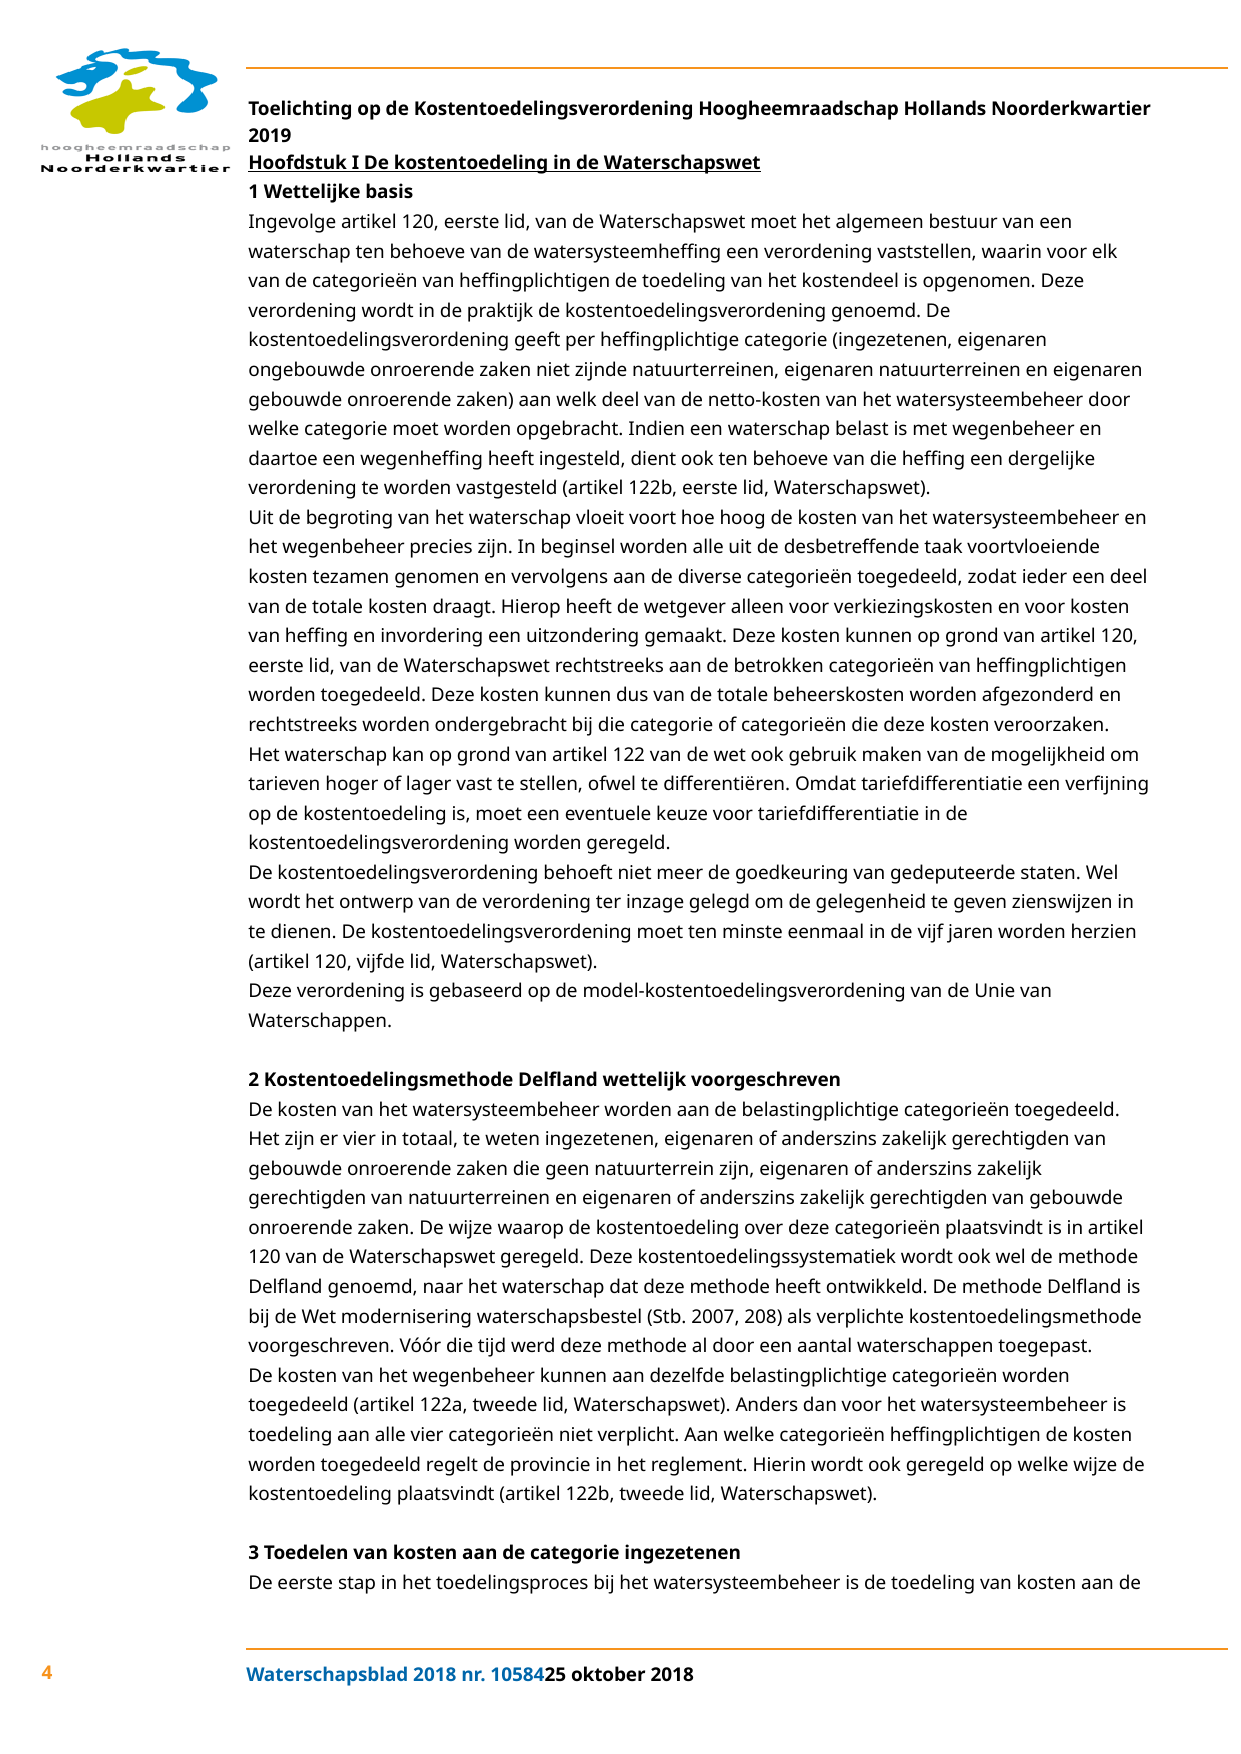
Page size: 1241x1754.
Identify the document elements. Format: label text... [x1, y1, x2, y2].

text Het waterschap kan op grond van artikel 122 van de wet ook gebruik maken van de mogelijkheid om tarieven hoger of lager vast te stellen, ofwel te differentiëren. Omdat tariefdifferentiatie een verfijning op de kostentoedeling is, moet een eventuele keuze voor tariefdifferentiatie in de kostentoedelingsverordening worden geregeld. [248, 741, 1152, 855]
picture [41, 47, 231, 172]
text Toelichting op de Kostentoedelingsverordening Hoogheemraadschap Hollands Noorderkwartier 2019 [248, 95, 1152, 149]
text 2 Kostentoedelingsmethode Delfland wettelijk voorgeschreven [248, 1066, 1152, 1092]
text De kostentoedelingsverordening behoeft niet meer de goedkeuring van gedeputeerde staten. Wel wordt het ontwerp van de verordening ter inzage gelegd om de gelegenheid te geven zienswijzen in te dienen. De kostentoedelingsverordening moet ten minste eenmaal in de vijf jaren worden herzien (artikel 120, vijfde lid, Waterschapswet). [248, 859, 1152, 973]
text Uit de begroting van het waterschap vloeit voort hoe hoog de kosten van het watersysteembeheer en het wegenbeheer precies zijn. In beginsel worden alle uit de desbetreffende taak voortvloeiende kosten tezamen genomen en vervolgens aan de diverse categorieën toegedeeld, zodat ieder een deel van de totale kosten draagt. Hierop heeft de wetgever alleen voor verkiezingskosten en voor kosten van heffing en invordering een uitzondering gemaakt. Deze kosten kunnen op grond van artikel 120, eerste lid, van de Waterschapswet rechtstreeks aan de betrokken categorieën van heffingplichtigen worden toegedeeld. Deze kosten kunnen dus van de totale beheerskosten worden afgezonderd en rechtstreeks worden ondergebracht bij die categorie of categorieën die deze kosten veroorzaken. [248, 504, 1152, 737]
text De eerste stap in het toedelingsproces bij het watersysteembeheer is de toedeling van kosten aan de [248, 1569, 1152, 1595]
text Deze verordening is gebaseerd op de model-kostentoedelingsverordening van de Unie van Waterschappen. [248, 977, 1152, 1033]
text Hoofdstuk I De kostentoedeling in de Waterschapswet [248, 149, 1152, 175]
text De kosten van het wegenbeheer kunnen aan dezelfde belastingplichtige categorieën worden toegedeeld (artikel 122a, tweede lid, Waterschapswet). Anders dan voor het watersysteembeheer is toedeling aan alle vier categorieën niet verplicht. Aan welke categorieën heffingplichtigen de kosten worden toegedeeld regelt de provincie in het reglement. Hierin wordt ook geregeld op welke wijze de kostentoedeling plaatsvindt (artikel 122b, tweede lid, Waterschapswet). [248, 1362, 1152, 1506]
text 3 Toedelen van kosten aan de categorie ingezetenen [248, 1539, 1152, 1565]
text Ingevolge artikel 120, eerste lid, van de Waterschapswet moet het algemeen bestuur van een waterschap ten behoeve van de watersysteemheffing een verordening vaststellen, waarin voor elk van de categorieën van heffingplichtigen de toedeling van het kostendeel is opgenomen. Deze verordening wordt in de praktijk de kostentoedelingsverordening genoemd. De kostentoedelingsverordening geeft per heffingplichtige categorie (ingezetenen, eigenaren ongebouwde onroerende zaken niet zijnde natuurterreinen, eigenaren natuurterreinen en eigenaren gebouwde onroerende zaken) aan welk deel van de netto-kosten van het watersysteembeheer door welke categorie moet worden opgebracht. Indien een waterschap belast is met wegenbeheer en daartoe een wegenheffing heeft ingesteld, dient ook ten behoeve van die heffing een dergelijke verordening te worden vastgesteld (artikel 122b, eerste lid, Waterschapswet). [248, 208, 1152, 500]
text 1 Wettelijke basis [248, 179, 1152, 204]
text De kosten van het watersysteembeheer worden aan de belastingplichtige categorieën toegedeeld. Het zijn er vier in totaal, te weten ingezetenen, eigenaren of anderszins zakelijk gerechtigden van gebouwde onroerende zaken die geen natuurterrein zijn, eigenaren of anderszins zakelijk gerechtigden van natuurterreinen en eigenaren of anderszins zakelijk gerechtigden van gebouwde onroerende zaken. De wijze waarop de kostentoedeling over deze categorieën plaatsvindt is in artikel 120 van de Waterschapswet geregeld. Deze kostentoedelingssystematiek wordt ook wel de methode Delfland genoemd, naar het waterschap dat deze methode heeft ontwikkeld. De methode Delfland is bij de Wet modernisering waterschapsbestel (Stb. 2007, 208) als verplichte kostentoedelingsmethode voorgeschreven. Vóór die tijd werd deze methode al door een aantal waterschappen toegepast. [248, 1096, 1152, 1358]
